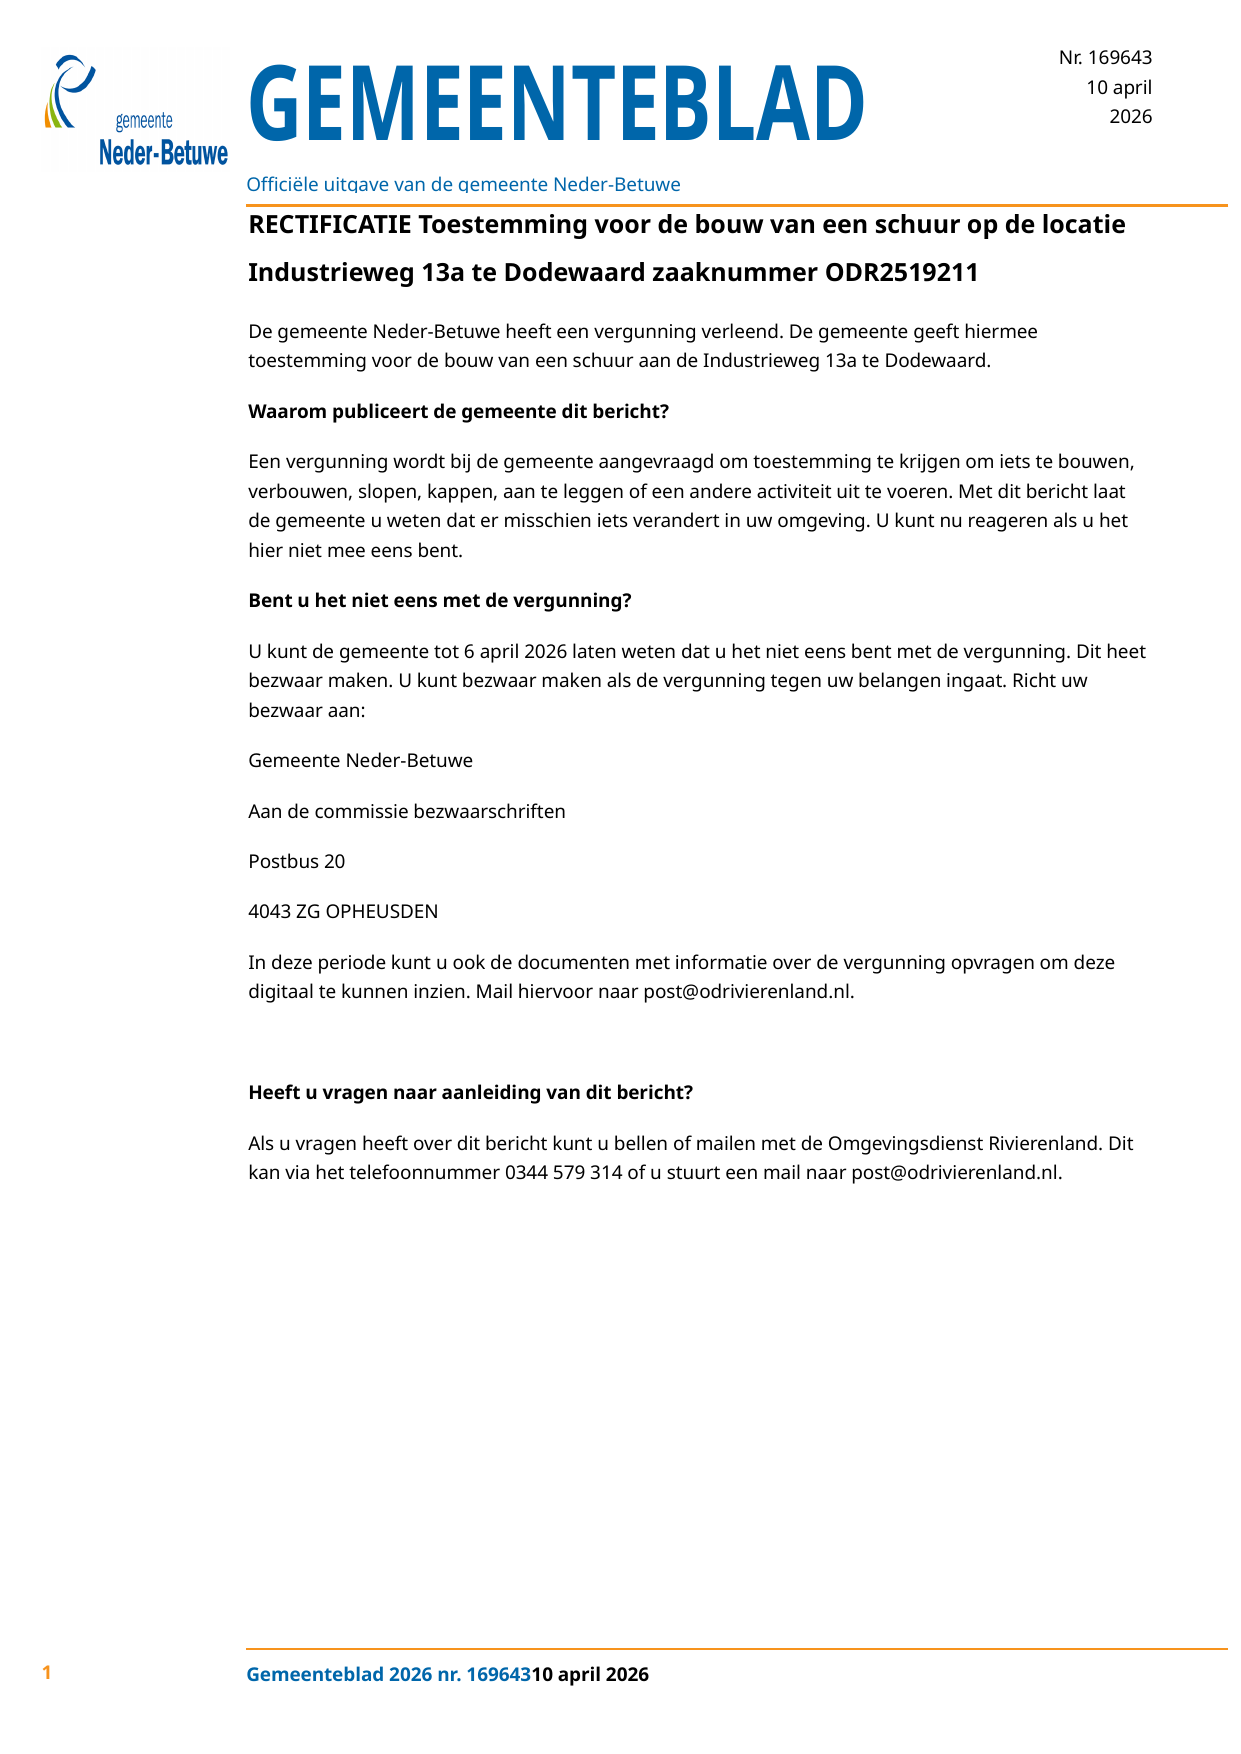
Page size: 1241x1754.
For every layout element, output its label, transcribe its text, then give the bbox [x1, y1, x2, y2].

text Als u vragen heeft over dit bericht kunt u bellen of mailen met de Omgevingsdienst Rivierenland. Dit kan via het telefoonnummer 0344 579 314 of u stuurt een mail naar post@odrivierenland.nl. [248, 1130, 1152, 1185]
text Gemeente Neder-Betuwe [248, 747, 1152, 773]
text Postbus 20 [248, 848, 1152, 874]
text Een vergunning wordt bij de gemeente aangevraagd om toestemming te krijgen om iets te bouwen, verbouwen, slopen, kappen, aan te leggen of een andere activiteit uit te voeren. Met dit bericht laat de gemeente u weten dat er misschien iets verandert in uw omgeving. U kunt nu reageren als u het hier niet mee eens bent. [248, 448, 1152, 563]
text In deze periode kunt u ook de documenten met informatie over de vergunning opvragen om deze digitaal te kunnen inzien. Mail hiervoor naar post@odrivierenland.nl. [248, 949, 1152, 1004]
text 4043 ZG OPHEUSDEN [248, 899, 1152, 924]
text Heeft u vragen naar aanleiding van dit bericht? [248, 1079, 1152, 1105]
picture [41, 47, 231, 172]
text RECTIFICATIE Toestemming voor de bouw van een schuur op de locatie Industrieweg 13a te Dodewaard zaaknummer ODR2519211 [248, 207, 1152, 288]
text Bent u het niet eens met de vergunning? [248, 587, 1152, 613]
text Aan de commissie bezwaarschriften [248, 798, 1152, 824]
text Waarom publiceert de gemeente dit bericht? [248, 398, 1152, 424]
text U kunt de gemeente tot 6 april 2026 laten weten dat u het niet eens bent met de vergunning. Dit heet bezwaar maken. U kunt bezwaar maken als de vergunning tegen uw belangen ingaat. Richt uw bezwaar aan: [248, 638, 1152, 723]
text De gemeente Neder-Betuwe heeft een vergunning verleend. De gemeente geeft hiermee toestemming voor de bouw van een schuur aan de Industrieweg 13a te Dodewaard. [248, 318, 1152, 373]
